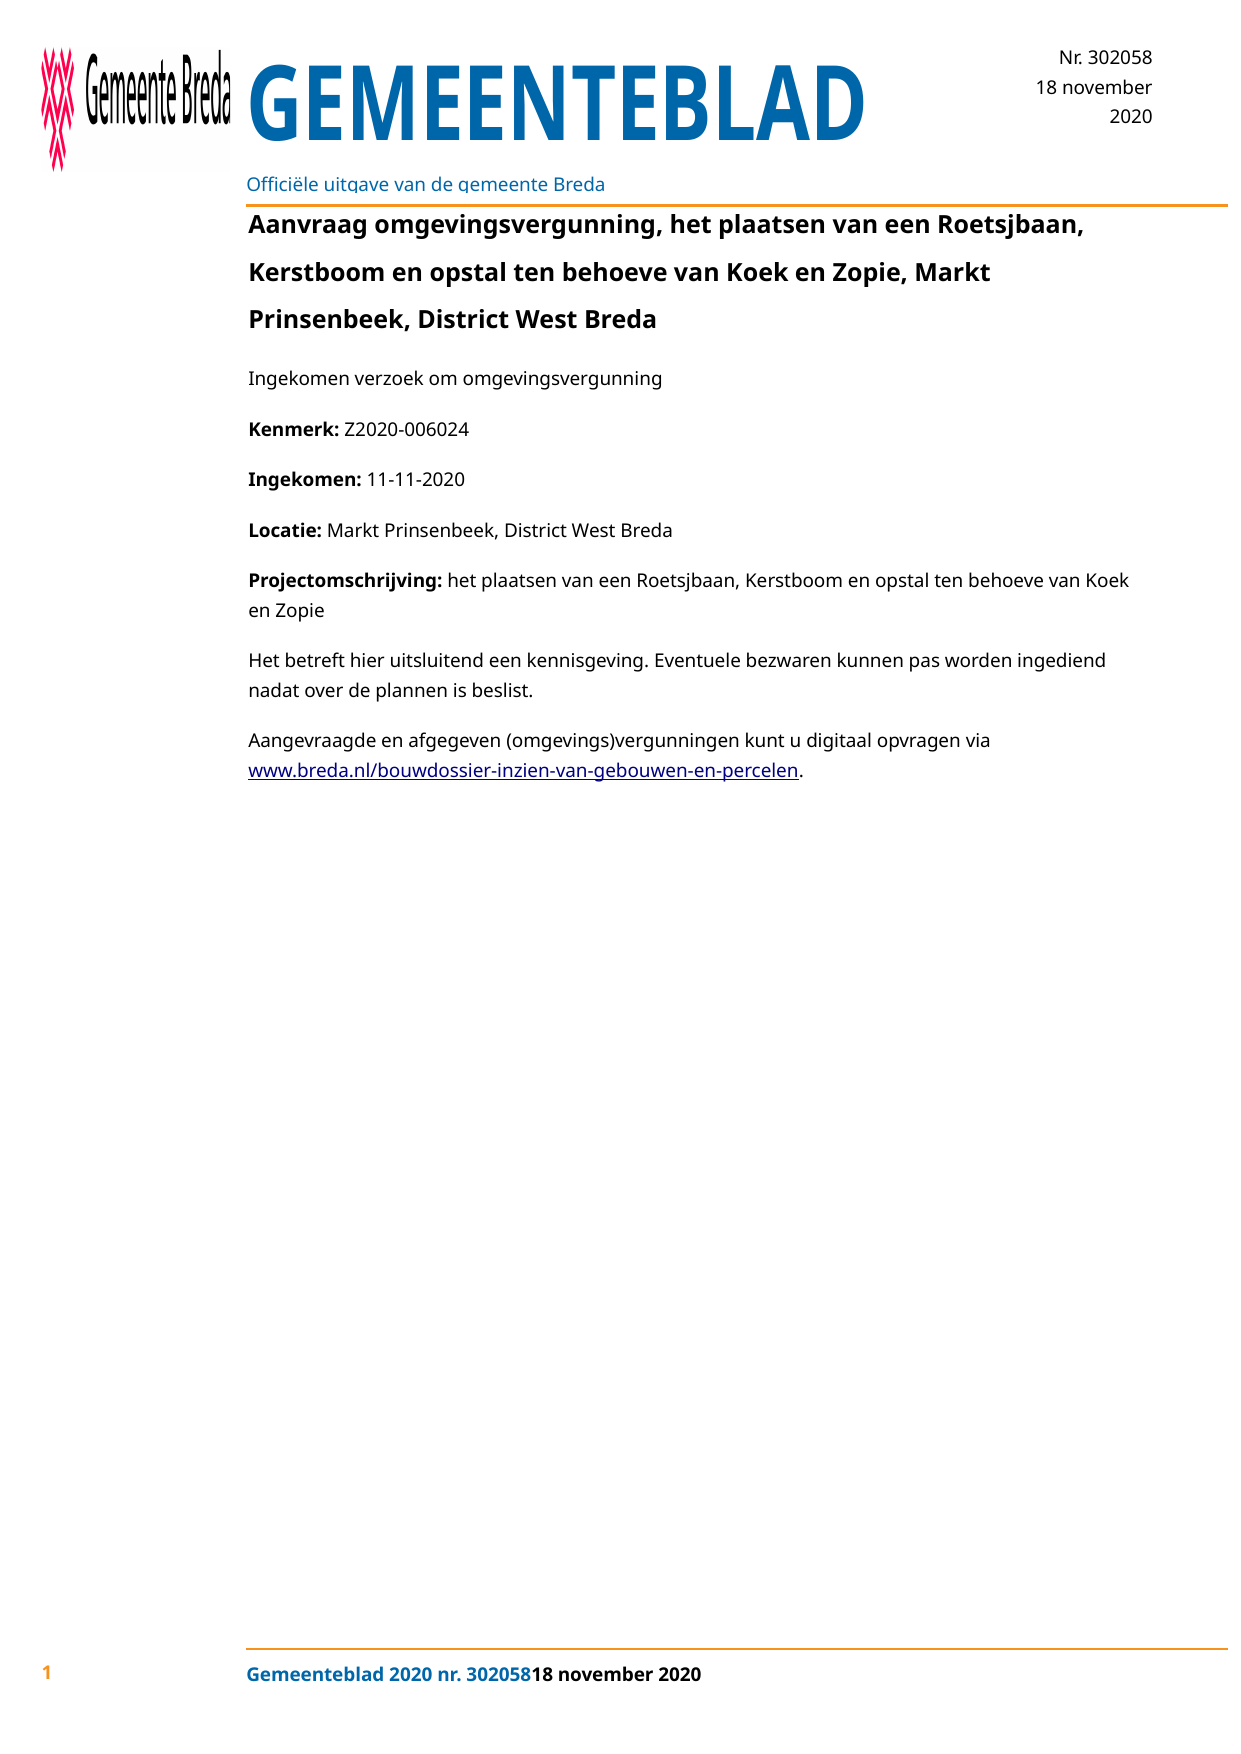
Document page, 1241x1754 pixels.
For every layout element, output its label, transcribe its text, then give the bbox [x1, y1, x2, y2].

text Projectomschrijving: het plaatsen van een Roetsjbaan, Kerstboom en opstal ten behoeve van Koek en Zopie [248, 567, 1152, 622]
text Ingekomen: 11-11-2020 [248, 466, 1152, 492]
text Locatie: Markt Prinsenbeek, District West Breda [248, 517, 1152, 542]
text Aangevraagde en afgegeven (omgevings)vergunningen kunt u digitaal opvragen via www.breda.nl/bouwdossier-inzien-van-gebouwen-en-percelen. [248, 727, 1152, 782]
text Het betreft hier uitsluitend een kennisgeving. Eventuele bezwaren kunnen pas worden ingediend nadat over de plannen is beslist. [248, 647, 1152, 702]
text Kenmerk: Z2020-006024 [248, 416, 1152, 442]
picture [41, 47, 231, 172]
text Aanvraag omgevingsvergunning, het plaatsen van een Roetsjbaan, Kerstboom en opstal ten behoeve van Koek en Zopie, Markt Prinsenbeek, District West Breda [248, 207, 1152, 336]
text Ingekomen verzoek om omgevingsvergunning [248, 366, 1152, 391]
